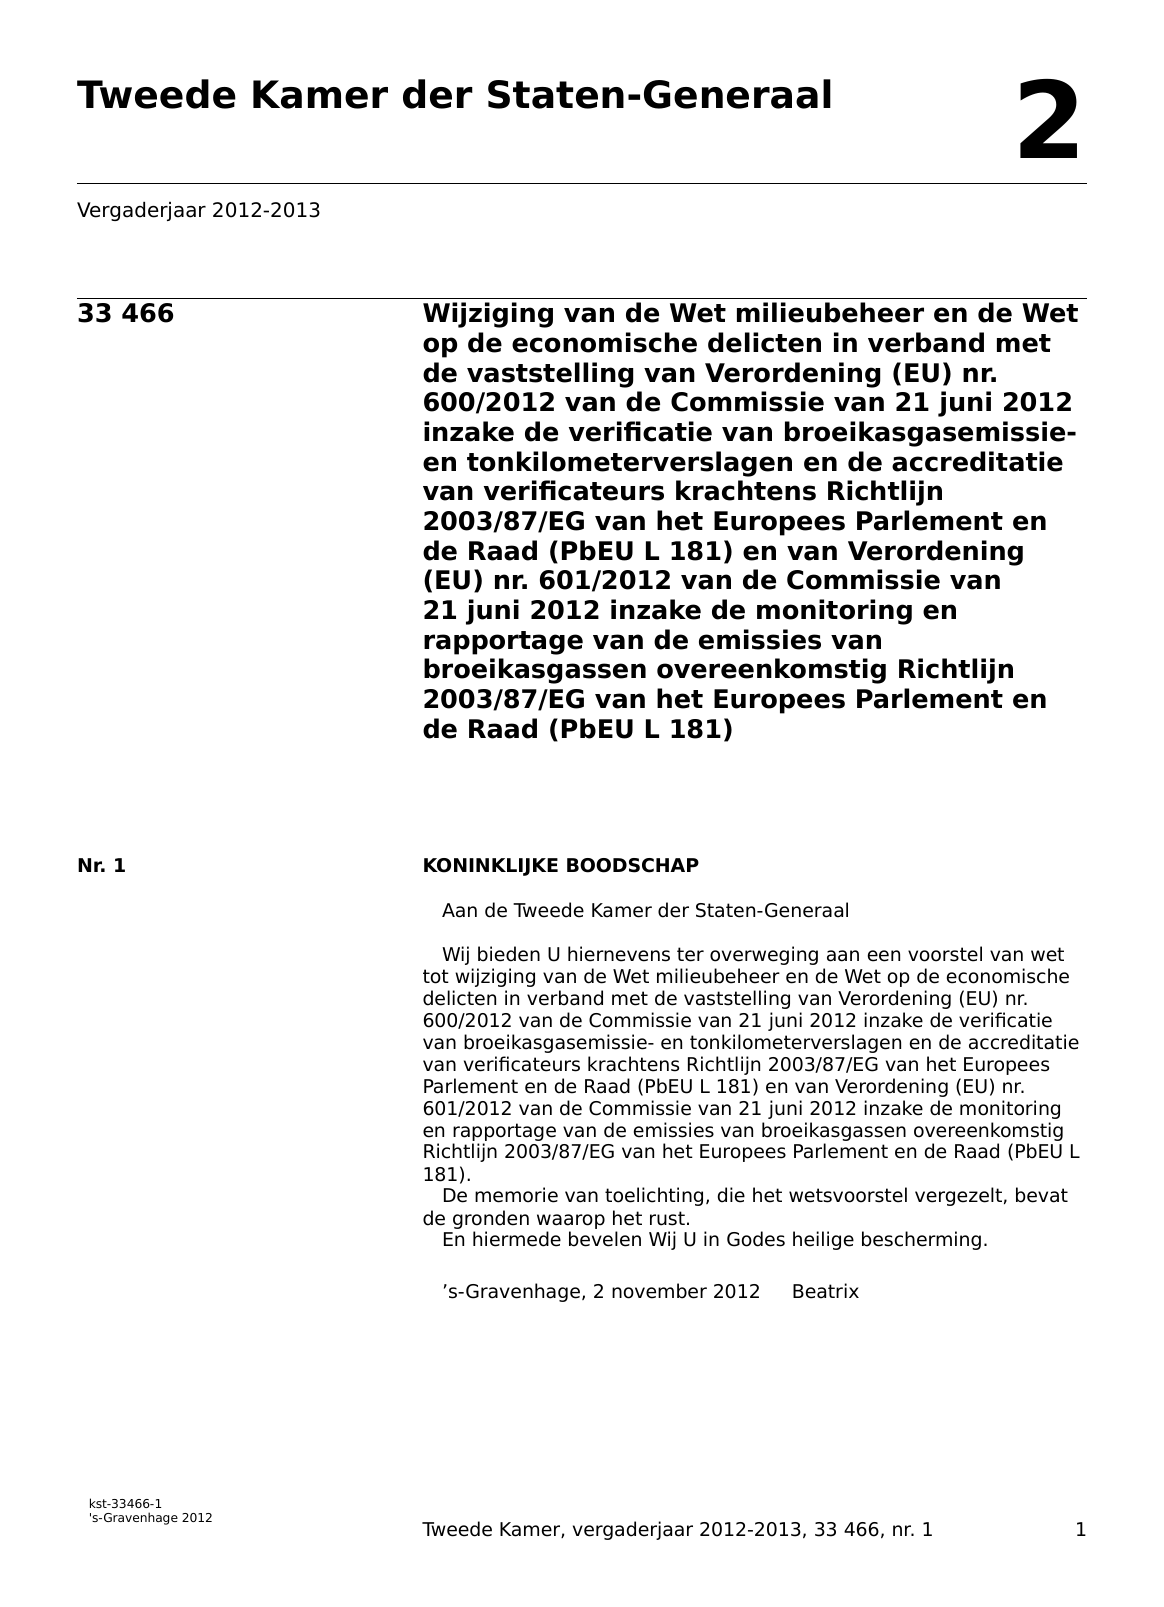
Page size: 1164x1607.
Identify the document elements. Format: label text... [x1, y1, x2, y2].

text ’s-Gravenhage, 2 november 2012 Beatrix [422, 1281, 1087, 1303]
subtitle Nr. 1 KONINKLIJKE BOODSCHAP [77, 855, 1087, 877]
text De memorie van toelichting, die het wetsvoorstel vergezelt, bevat de gronden waarop het rust. [422, 1185, 1087, 1229]
text kst-33466-1 [88, 1497, 323, 1511]
subtitle 33 466 Wijziging van de Wet milieubeheer en de Wet op de economische delicten in verband met de vaststelling van Verordening (EU) nr. 600/2012 van de Commissie van 21 juni 2012 inzake de verificatie van broeikasgasemissie- en tonkilometerverslagen en de accreditatie van verificateurs krachtens Richtlijn 2003/87/EG van het Europees Parlement en de Raad (PbEU L 181) en van Verordening (EU) nr. 601/2012 van de Commissie van 21 juni 2012 inzake de monitoring en rapportage van de emissies van broeikasgassen overeenkomstig Richtlijn 2003/87/EG van het Europees Parlement en de Raad (PbEU L 181) [77, 299, 1087, 744]
text En hiermede bevelen Wij U in Godes heilige bescherming. [422, 1229, 1087, 1251]
text Wij bieden U hiernevens ter overweging aan een voorstel van wet tot wijziging van de Wet milieubeheer en de Wet op de economische delicten in verband met de vaststelling van Verordening (EU) nr. 600/2012 van de Commissie van 21 juni 2012 inzake de verificatie van broeikasgasemissie- en tonkilometerverslagen en de accreditatie van verificateurs krachtens Richtlijn 2003/87/EG van het Europees Parlement en de Raad (PbEU L 181) en van Verordening (EU) nr. 601/2012 van de Commissie van 21 juni 2012 inzake de monitoring en rapportage van de emissies van broeikasgassen overeenkomstig Richtlijn 2003/87/EG van het Europees Parlement en de Raad (PbEU L 181). [422, 944, 1087, 1185]
table_header 2 [886, 59, 1087, 183]
table_cell Vergaderjaar 2012-2013 [77, 184, 1087, 298]
table_header Tweede Kamer der Staten-Generaal [77, 59, 886, 183]
text 's-Gravenhage 2012 [88, 1511, 323, 1525]
text Aan de Tweede Kamer der Staten-Generaal [422, 899, 1087, 921]
